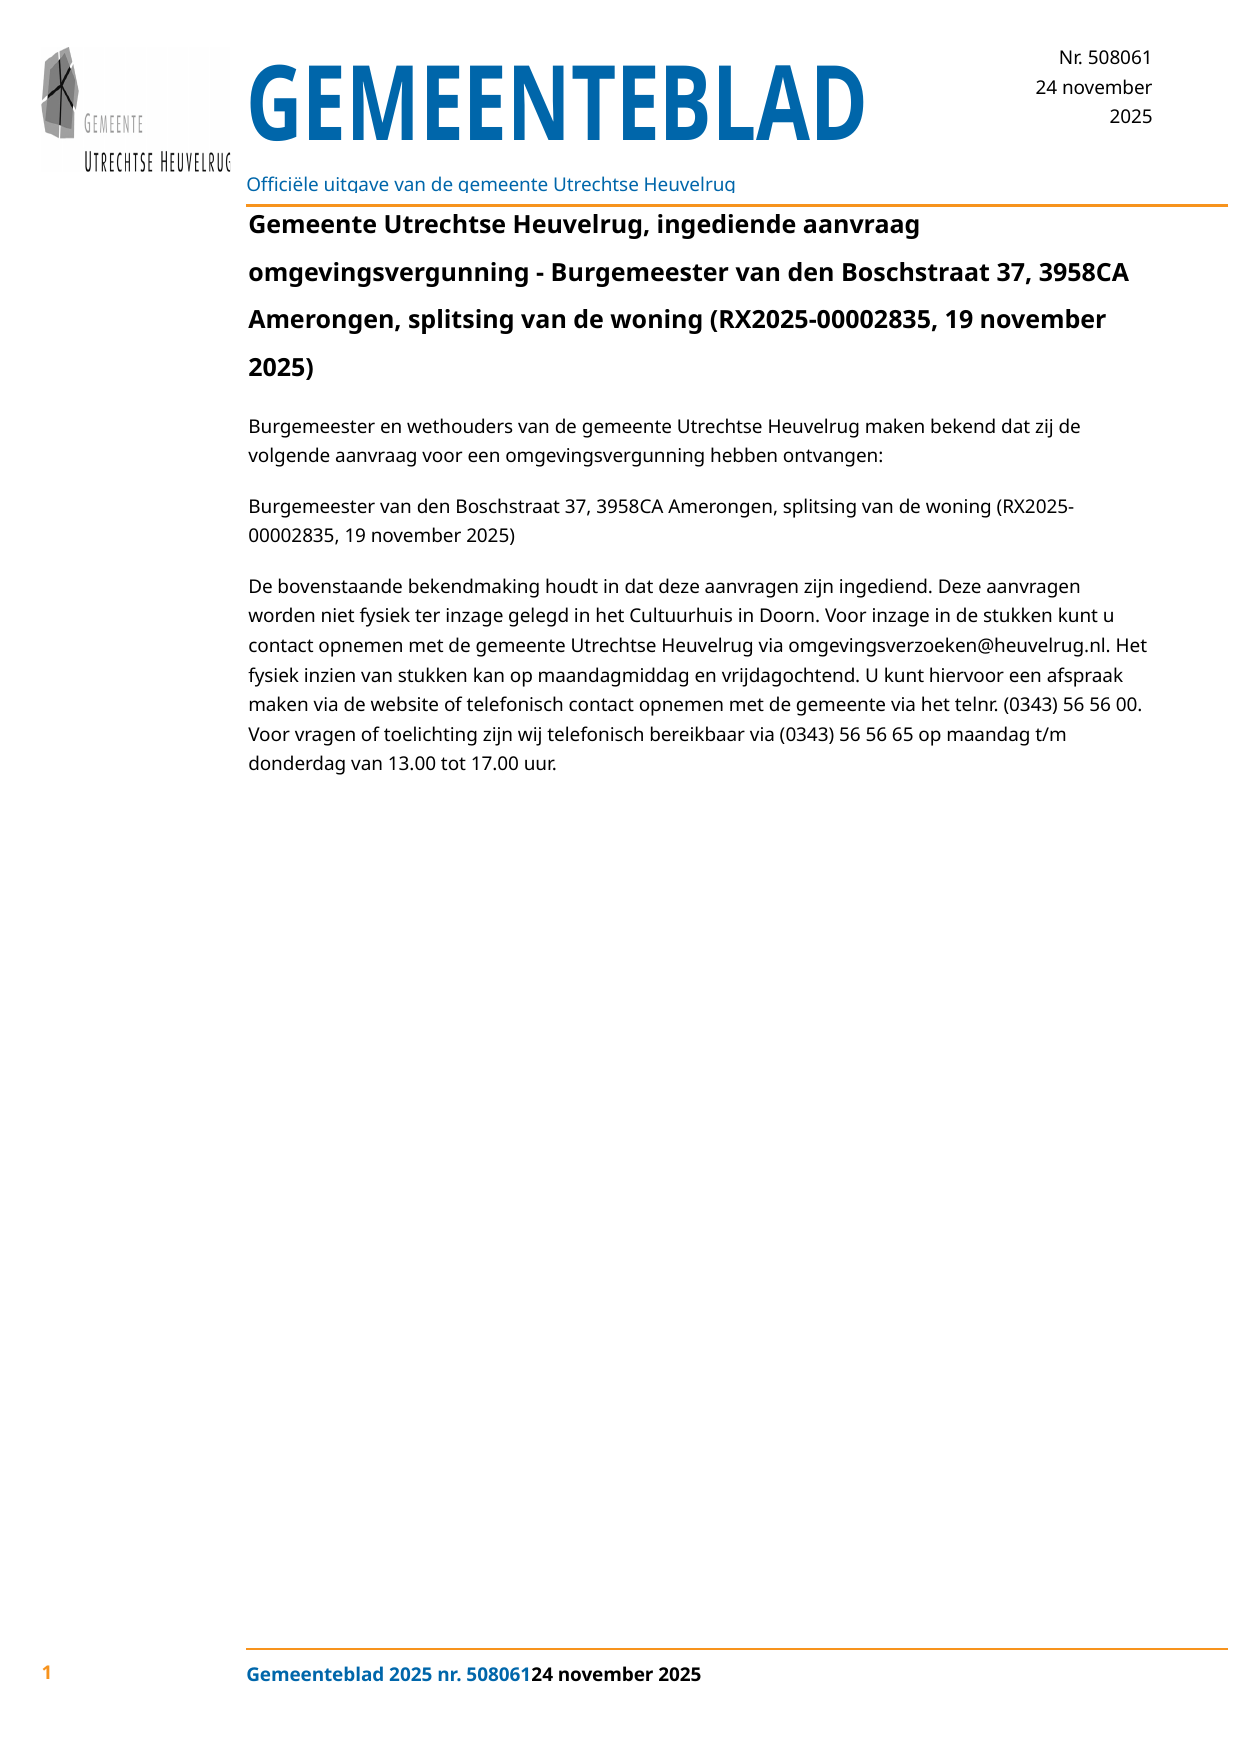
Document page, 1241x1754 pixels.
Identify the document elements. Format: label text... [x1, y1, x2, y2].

text Burgemeester en wethouders van de gemeente Utrechtse Heuvelrug maken bekend dat zij de volgende aanvraag voor een omgevingsvergunning hebben ontvangen: [248, 413, 1152, 468]
text Burgemeester van den Boschstraat 37, 3958CA Amerongen, splitsing van de woning (RX2025-00002835, 19 november 2025) [248, 493, 1152, 548]
text De bovenstaande bekendmaking houdt in dat deze aanvragen zijn ingediend. Deze aanvragen worden niet fysiek ter inzage gelegd in het Cultuurhuis in Doorn. Voor inzage in de stukken kunt u contact opnemen met de gemeente Utrechtse Heuvelrug via omgevingsverzoeken@heuvelrug.nl. Het fysiek inzien van stukken kan op maandagmiddag en vrijdagochtend. U kunt hiervoor een afspraak maken via de website of telefonisch contact opnemen met de gemeente via het telnr. (0343) 56 56 00. Voor vragen of toelichting zijn wij telefonisch bereikbaar via (0343) 56 56 65 op maandag t/m donderdag van 13.00 tot 17.00 uur. [248, 573, 1152, 776]
picture [41, 47, 231, 172]
text Gemeente Utrechtse Heuvelrug, ingediende aanvraag omgevingsvergunning - Burgemeester van den Boschstraat 37, 3958CA Amerongen, splitsing van de woning (RX2025-00002835, 19 november 2025) [248, 207, 1152, 384]
